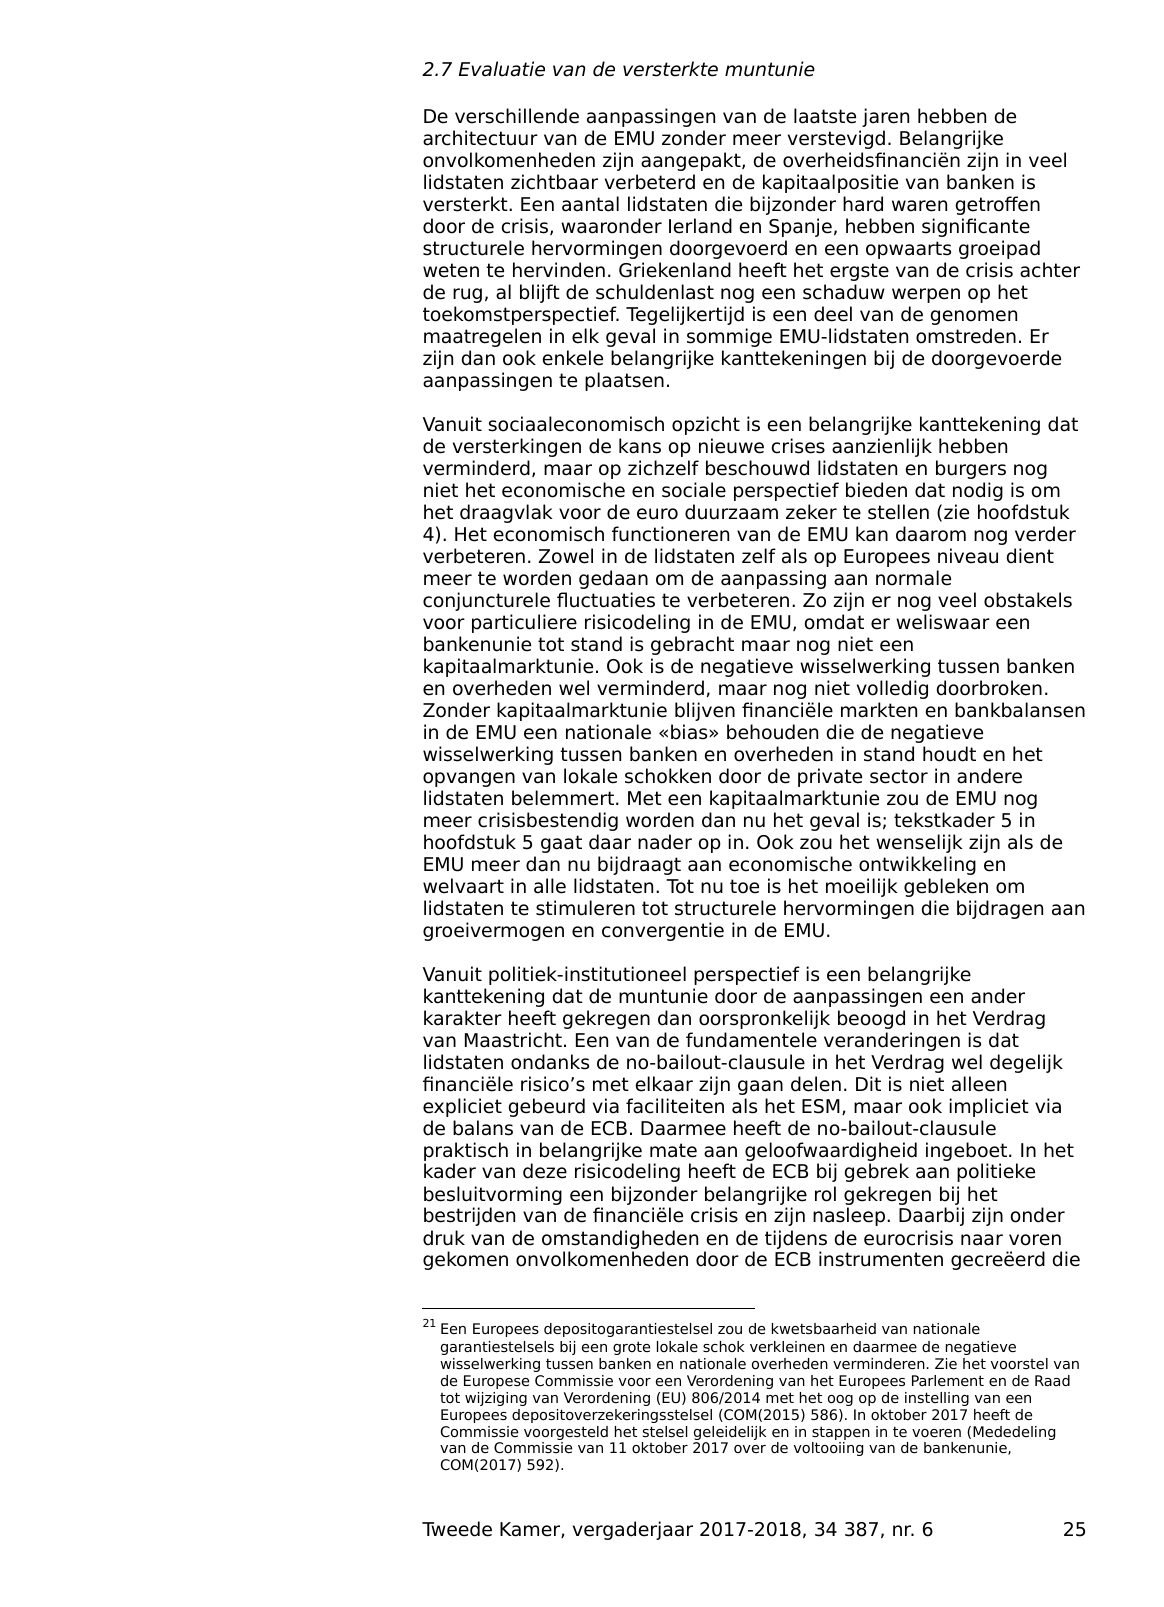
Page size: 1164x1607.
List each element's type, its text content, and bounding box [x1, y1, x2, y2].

text Een Europees depositogarantiestelsel zou de kwetsbaarheid van nationale garantiestelsels bij een grote lokale schok verkleinen en daarmee de negatieve wisselwerking tussen banken en nationale overheden verminderen. Zie het voorstel van de Europese Commissie voor een Verordening van het Europees Parlement en de Raad tot wijziging van Verordening (EU) 806/2014 met het oog op de instelling van een Europees depositoverzekeringsstelsel (COM(2015) 586). In oktober 2017 heeft de Commissie voorgesteld het stelsel geleidelijk en in stappen in te voeren (Mededeling van de Commissie van 11 oktober 2017 over de voltooiing van de bankenunie, COM(2017) 592). [422, 1317, 1087, 1474]
text Vanuit politiek-institutioneel perspectief is een belangrijke kanttekening dat de muntunie door de aanpassingen een ander karakter heeft gekregen dan oorspronkelijk beoogd in het Verdrag van Maastricht. Een van de fundamentele veranderingen is dat lidstaten ondanks de no-bailout-clausule in het Verdrag wel degelijk financiële risico’s met elkaar zijn gaan delen. Dit is niet alleen expliciet gebeurd via faciliteiten als het ESM, maar ook impliciet via de balans van de ECB. Daarmee heeft de no-bailout-clausule praktisch in belangrijke mate aan geloofwaardigheid ingeboet. In het kader van deze risicodeling heeft de ECB bij gebrek aan politieke besluitvorming een bijzonder belangrijke rol gekregen bij het bestrijden van de financiële crisis en zijn nasleep. Daarbij zijn onder druk van de omstandigheden en de tijdens de eurocrisis naar voren gekomen onvolkomenheden door de ECB instrumenten gecreëerd die [422, 964, 1087, 1271]
text Vanuit sociaaleconomisch opzicht is een belangrijke kanttekening dat de versterkingen de kans op nieuwe crises aanzienlijk hebben verminderd, maar op zichzelf beschouwd lidstaten en burgers nog niet het economische en sociale perspectief bieden dat nodig is om het draagvlak voor de euro duurzaam zeker te stellen (zie hoofdstuk 4). Het economisch functioneren van de EMU kan daarom nog verder verbeteren. Zowel in de lidstaten zelf als op Europees niveau dient meer te worden gedaan om de aanpassing aan normale conjuncturele fluctuaties te verbeteren. Zo zijn er nog veel obstakels voor particuliere risicodeling in de EMU, omdat er weliswaar een bankenunie tot stand is gebracht maar nog niet een kapitaalmarktunie. Ook is de negatieve wisselwerking tussen banken en overheden wel verminderd, maar nog niet volledig doorbroken. Zonder kapitaalmarktunie blijven financiële markten en bankbalansen in de EMU een nationale «bias» behouden die de negatieve wisselwerking tussen banken en overheden in stand houdt en het opvangen van lokale schokken door de private sector in andere lidstaten belemmert. Met een kapitaalmarktunie zou de EMU nog meer crisisbestendig worden dan nu het geval is; tekstkader 5 in hoofdstuk 5 gaat daar nader op in. Ook zou het wenselijk zijn als de EMU meer dan nu bijdraagt aan economische ontwikkeling en welvaart in alle lidstaten. Tot nu toe is het moeilijk gebleken om lidstaten te stimuleren tot structurele hervormingen die bijdragen aan groeivermogen en convergentie in de EMU. [422, 414, 1087, 941]
subtitle 2.7 Evaluatie van de versterkte muntunie [422, 59, 1087, 81]
text De verschillende aanpassingen van de laatste jaren hebben de architectuur van de EMU zonder meer verstevigd. Belangrijke onvolkomenheden zijn aangepakt, de overheidsfinanciën zijn in veel lidstaten zichtbaar verbeterd en de kapitaalpositie van banken is versterkt. Een aantal lidstaten die bijzonder hard waren getroffen door de crisis, waaronder Ierland en Spanje, hebben significante structurele hervormingen doorgevoerd en een opwaarts groeipad weten te hervinden. Griekenland heeft het ergste van de crisis achter de rug, al blijft de schuldenlast nog een schaduw werpen op het toekomstperspectief. Tegelijkertijd is een deel van de genomen maatregelen in elk geval in sommige EMU-lidstaten omstreden. Er zijn dan ook enkele belangrijke kanttekeningen bij de doorgevoerde aanpassingen te plaatsen. [422, 106, 1087, 392]
